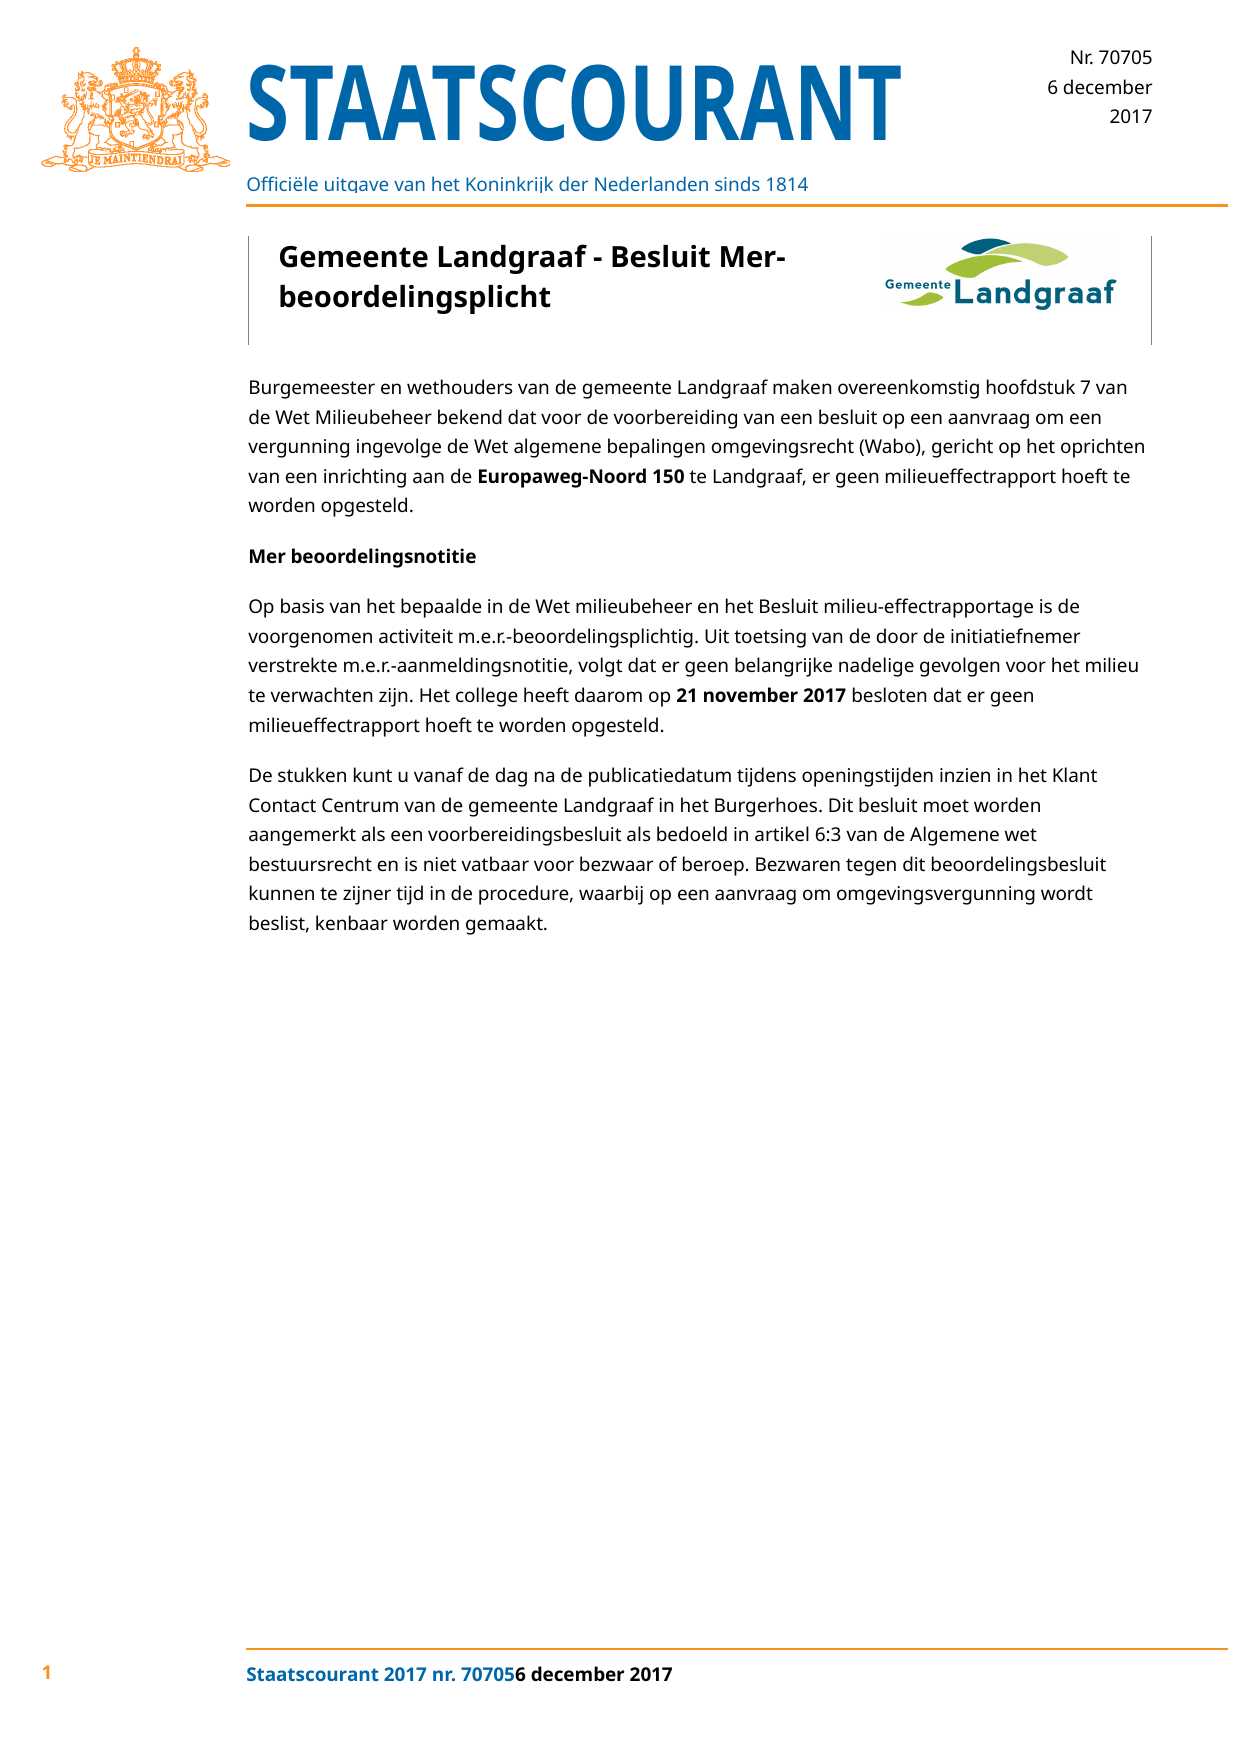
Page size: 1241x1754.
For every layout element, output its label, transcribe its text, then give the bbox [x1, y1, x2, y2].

text Burgemeester en wethouders van de gemeente Landgraaf maken overeenkomstig hoofdstuk 7 van de Wet Milieubeheer bekend dat voor de voorbereiding van een besluit op een aanvraag om een vergunning ingevolge de Wet algemene bepalingen omgevingsrecht (Wabo), gericht op het oprichten van een inrichting aan de Europaweg-Noord 150 te Landgraaf, er geen milieueffectrapport hoeft te worden opgesteld. [248, 374, 1152, 518]
picture [882, 236, 1119, 312]
picture [41, 47, 231, 172]
table_header [850, 236, 1151, 345]
text Mer beoordelingsnotitie [248, 543, 1152, 569]
text De stukken kunt u vanaf de dag na de publicatiedatum tijdens openingstijden inzien in het Klant Contact Centrum van de gemeente Landgraaf in het Burgerhoes. Dit besluit moet worden aangemerkt als een voorbereidingsbesluit als bedoeld in artikel 6:3 van de Algemene wet bestuursrecht en is niet vatbaar voor bezwaar of beroep. Bezwaren tegen dit beoordelingsbesluit kunnen te zijner tijd in de procedure, waarbij op een aanvraag om omgevingsvergunning wordt beslist, kenbaar worden gemaakt. [248, 762, 1152, 936]
table_header Gemeente Landgraaf - Besluit Mer-beoordelingsplicht [249, 236, 850, 345]
text Op basis van het bepaalde in de Wet milieubeheer en het Besluit milieu-effectrapportage is de voorgenomen activiteit m.e.r.-beoordelingsplichtig. Uit toetsing van de door de initiatiefnemer verstrekte m.e.r.-aanmeldingsnotitie, volgt dat er geen belangrijke nadelige gevolgen voor het milieu te verwachten zijn. Het college heeft daarom op 21 november 2017 besloten dat er geen milieueffectrapport hoeft te worden opgesteld. [248, 593, 1152, 737]
